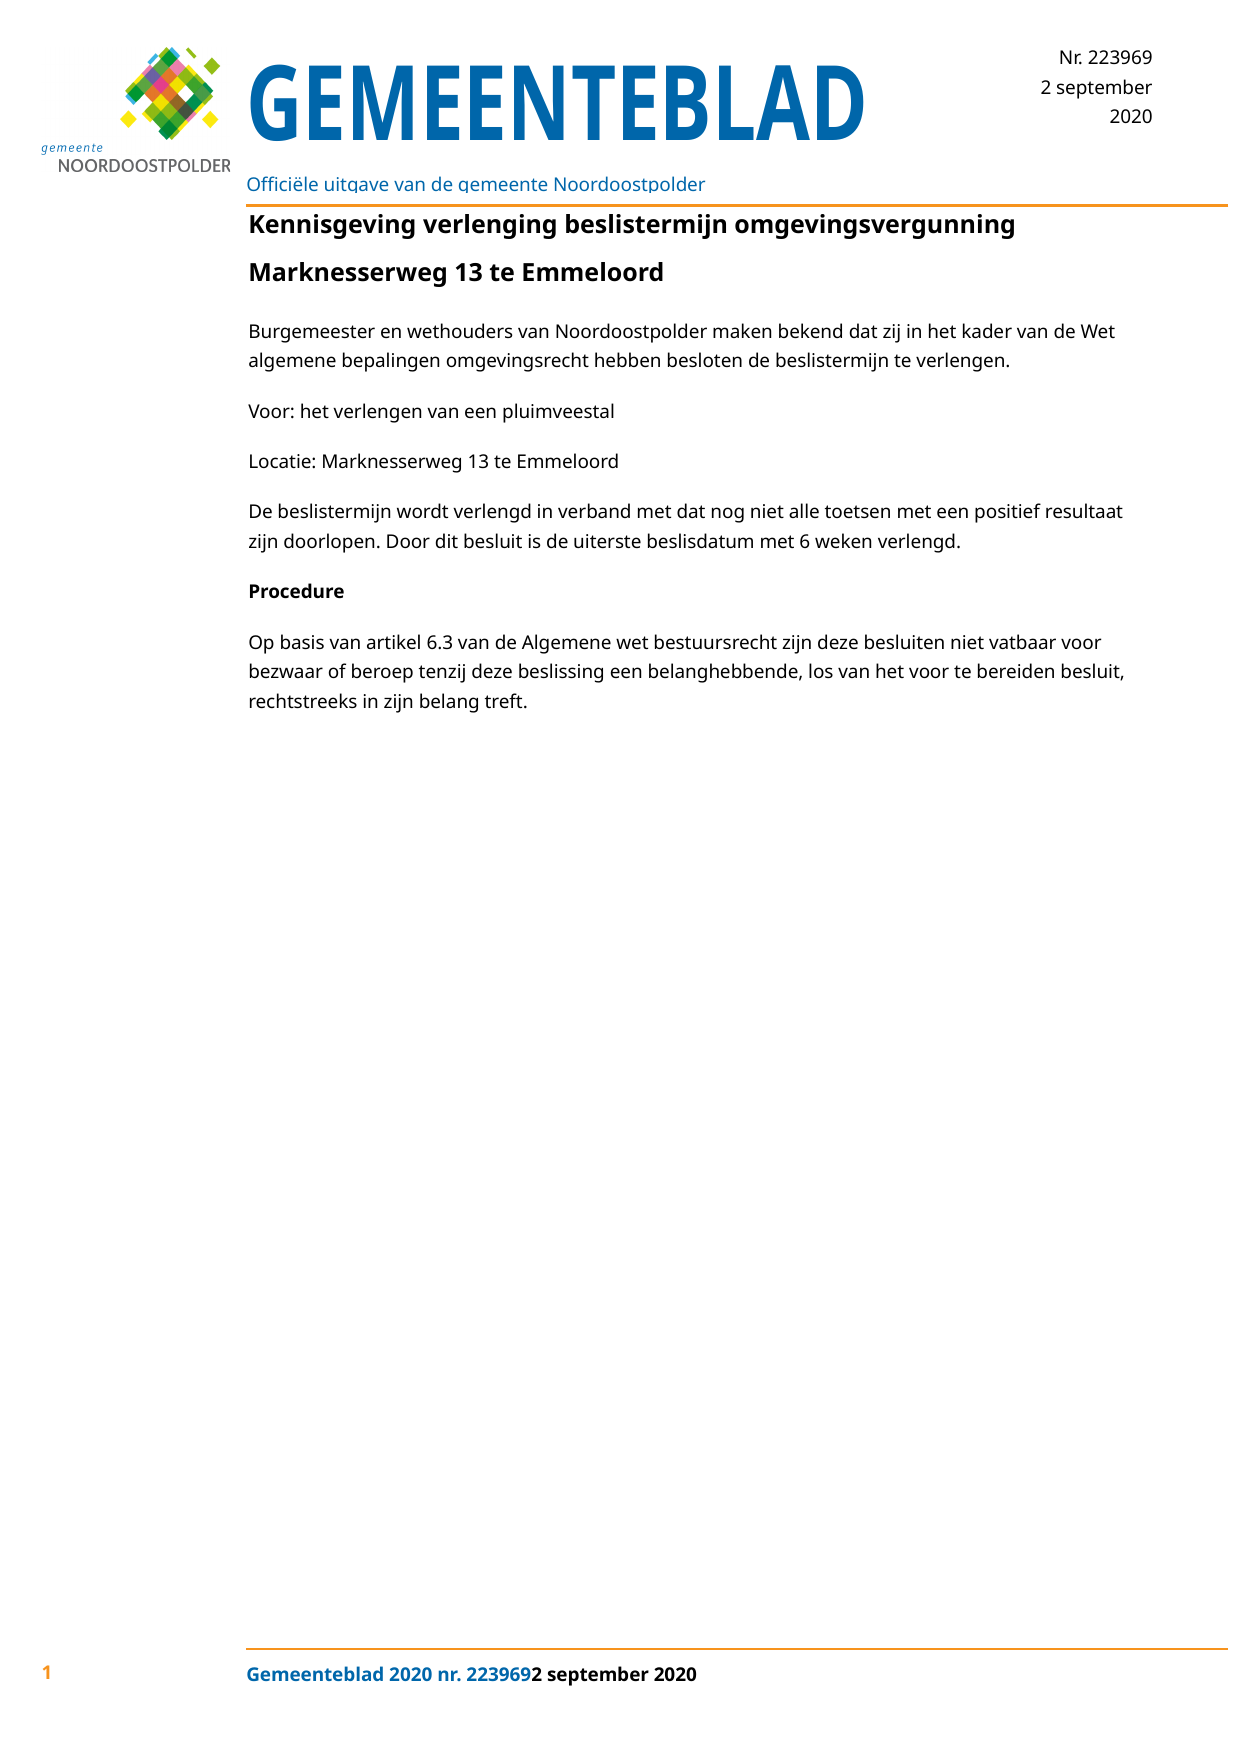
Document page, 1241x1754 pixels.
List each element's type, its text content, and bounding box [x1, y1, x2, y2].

text Procedure [248, 579, 1152, 604]
text Burgemeester en wethouders van Noordoostpolder maken bekend dat zij in het kader van de Wet algemene bepalingen omgevingsrecht hebben besloten de beslistermijn te verlengen. [248, 318, 1152, 373]
text Kennisgeving verlenging beslistermijn omgevingsvergunning Marknesserweg 13 te Emmeloord [248, 207, 1152, 288]
text Voor: het verlengen van een pluimveestal [248, 398, 1152, 424]
text Locatie: Marknesserweg 13 te Emmeloord [248, 448, 1152, 474]
text De beslistermijn wordt verlengd in verband met​ ​​dat nog niet alle toetsen met een positief resultaat zijn doorlopen. Door dit besluit is de uiterste beslisdatum met 6 weken verlengd. [248, 499, 1152, 554]
picture [41, 47, 231, 172]
text Op basis van artikel 6.3 van de Algemene wet bestuursrecht zijn deze besluiten niet vatbaar voor bezwaar of beroep tenzij deze beslissing een belanghebbende, los van het voor te bereiden besluit, rechtstreeks in zijn belang treft. [248, 629, 1152, 714]
